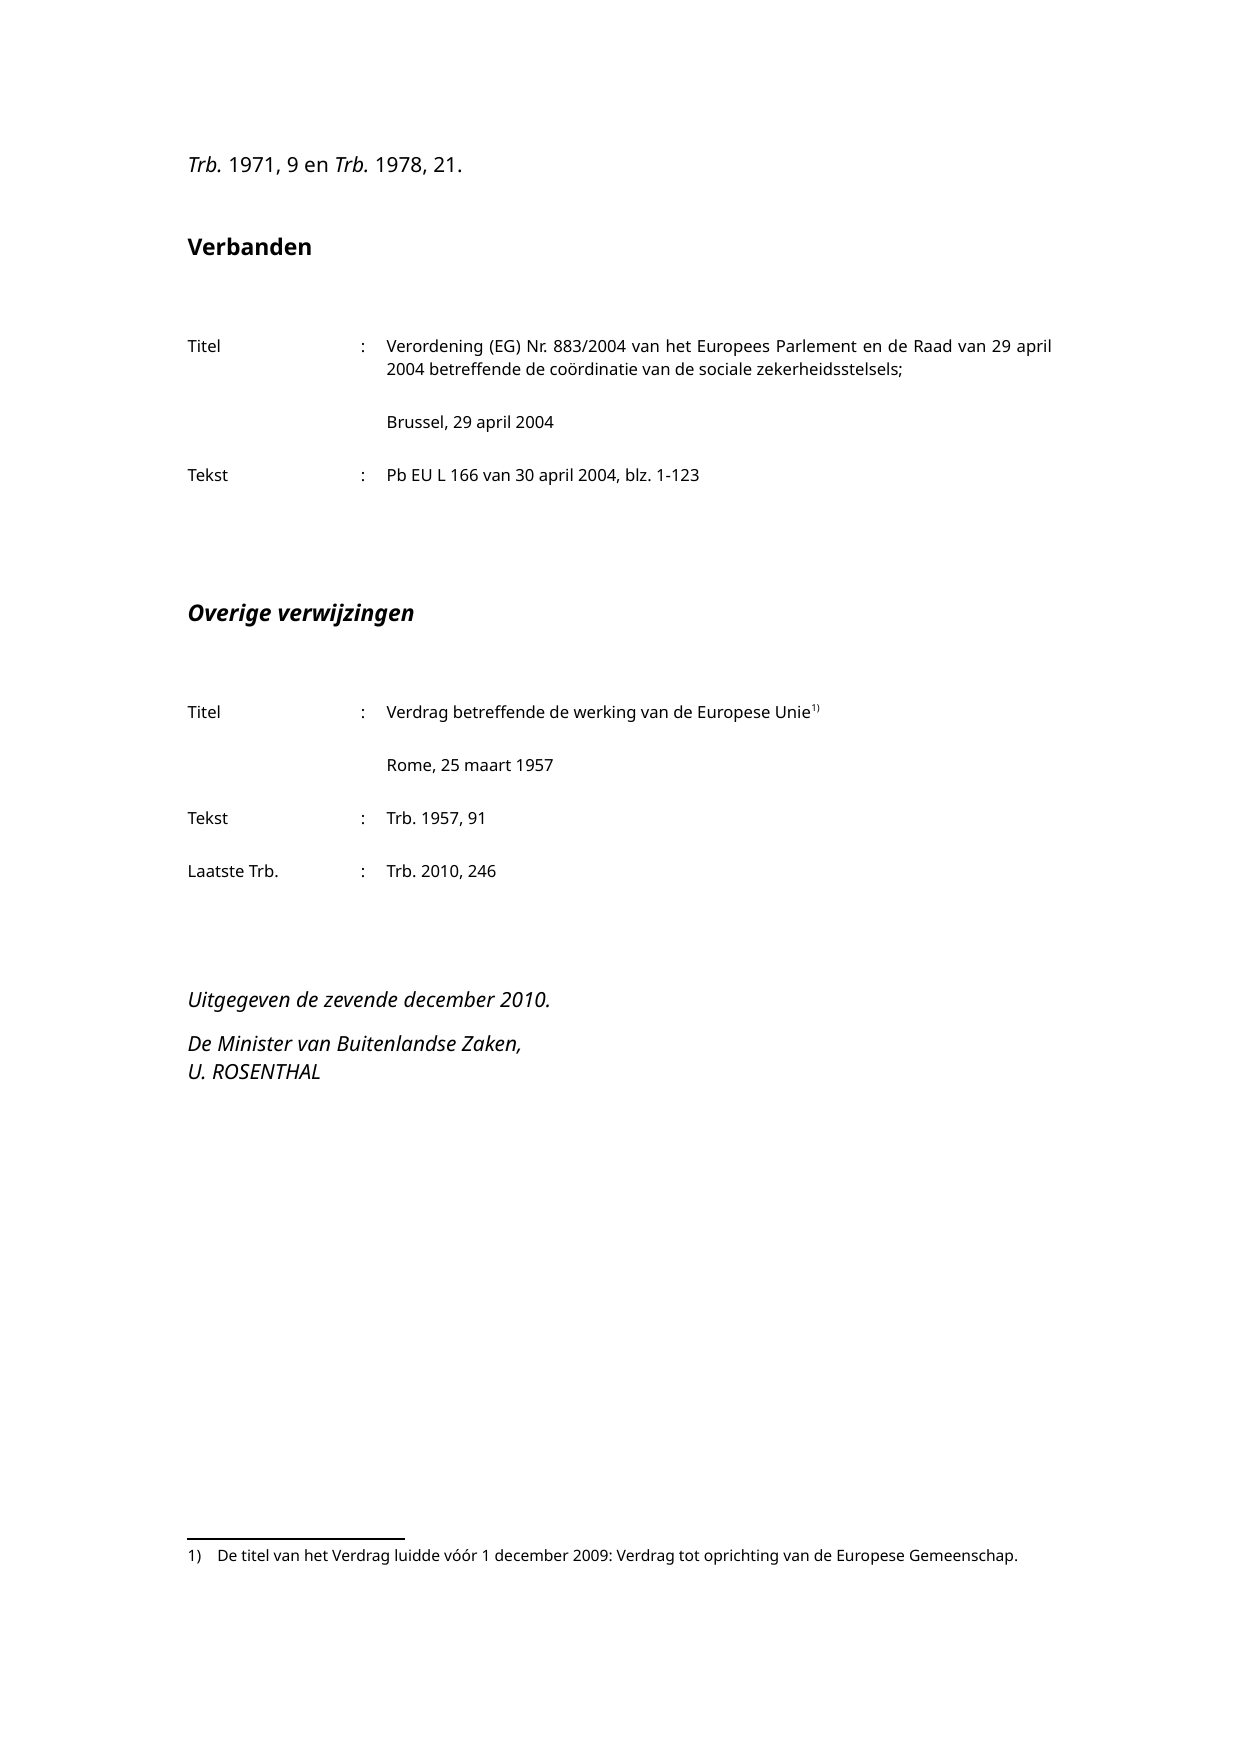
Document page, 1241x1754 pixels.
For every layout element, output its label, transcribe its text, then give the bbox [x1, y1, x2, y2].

table_cell : [361, 463, 386, 516]
text U. ROSENTHAL [187, 1057, 1053, 1086]
table_cell : [361, 859, 386, 912]
subtitle Overige verwijzingen [187, 597, 1053, 628]
table_cell Tekst [188, 806, 361, 859]
text Uitgegeven de zevende december 2010. [187, 985, 1053, 1014]
table_header Verordening (EG) Nr. 883/2004 van het Europees Parlement en de Raad van 29 april 2004 betreffende de coördinatie van de sociale zekerheidsstelsels; Brussel, 29 april 2004 [386, 335, 1053, 463]
table_cell Pb EU L 166 van 30 april 2004, blz. 1-123 [386, 463, 1053, 516]
subtitle Verbanden [187, 231, 1053, 262]
table_header : [361, 701, 386, 806]
table_header : [361, 335, 386, 463]
table_cell Trb. 1957, 91 [386, 806, 1053, 859]
table_header Titel [188, 335, 361, 463]
text De Minister van Buitenlandse Zaken, [187, 1029, 1053, 1057]
table_header Verdrag betreffende de werking van de Europese Unie Rome, 25 maart 1957 [386, 701, 1053, 806]
text Trb. 1971, 9 en Trb. 1978, 21. [187, 150, 1053, 178]
table_header Titel [188, 701, 361, 806]
table_cell Tekst [188, 463, 361, 516]
table_cell Trb. 2010, 246 [386, 859, 1053, 912]
table_cell : [361, 806, 386, 859]
table_cell Laatste Trb. [188, 859, 361, 912]
